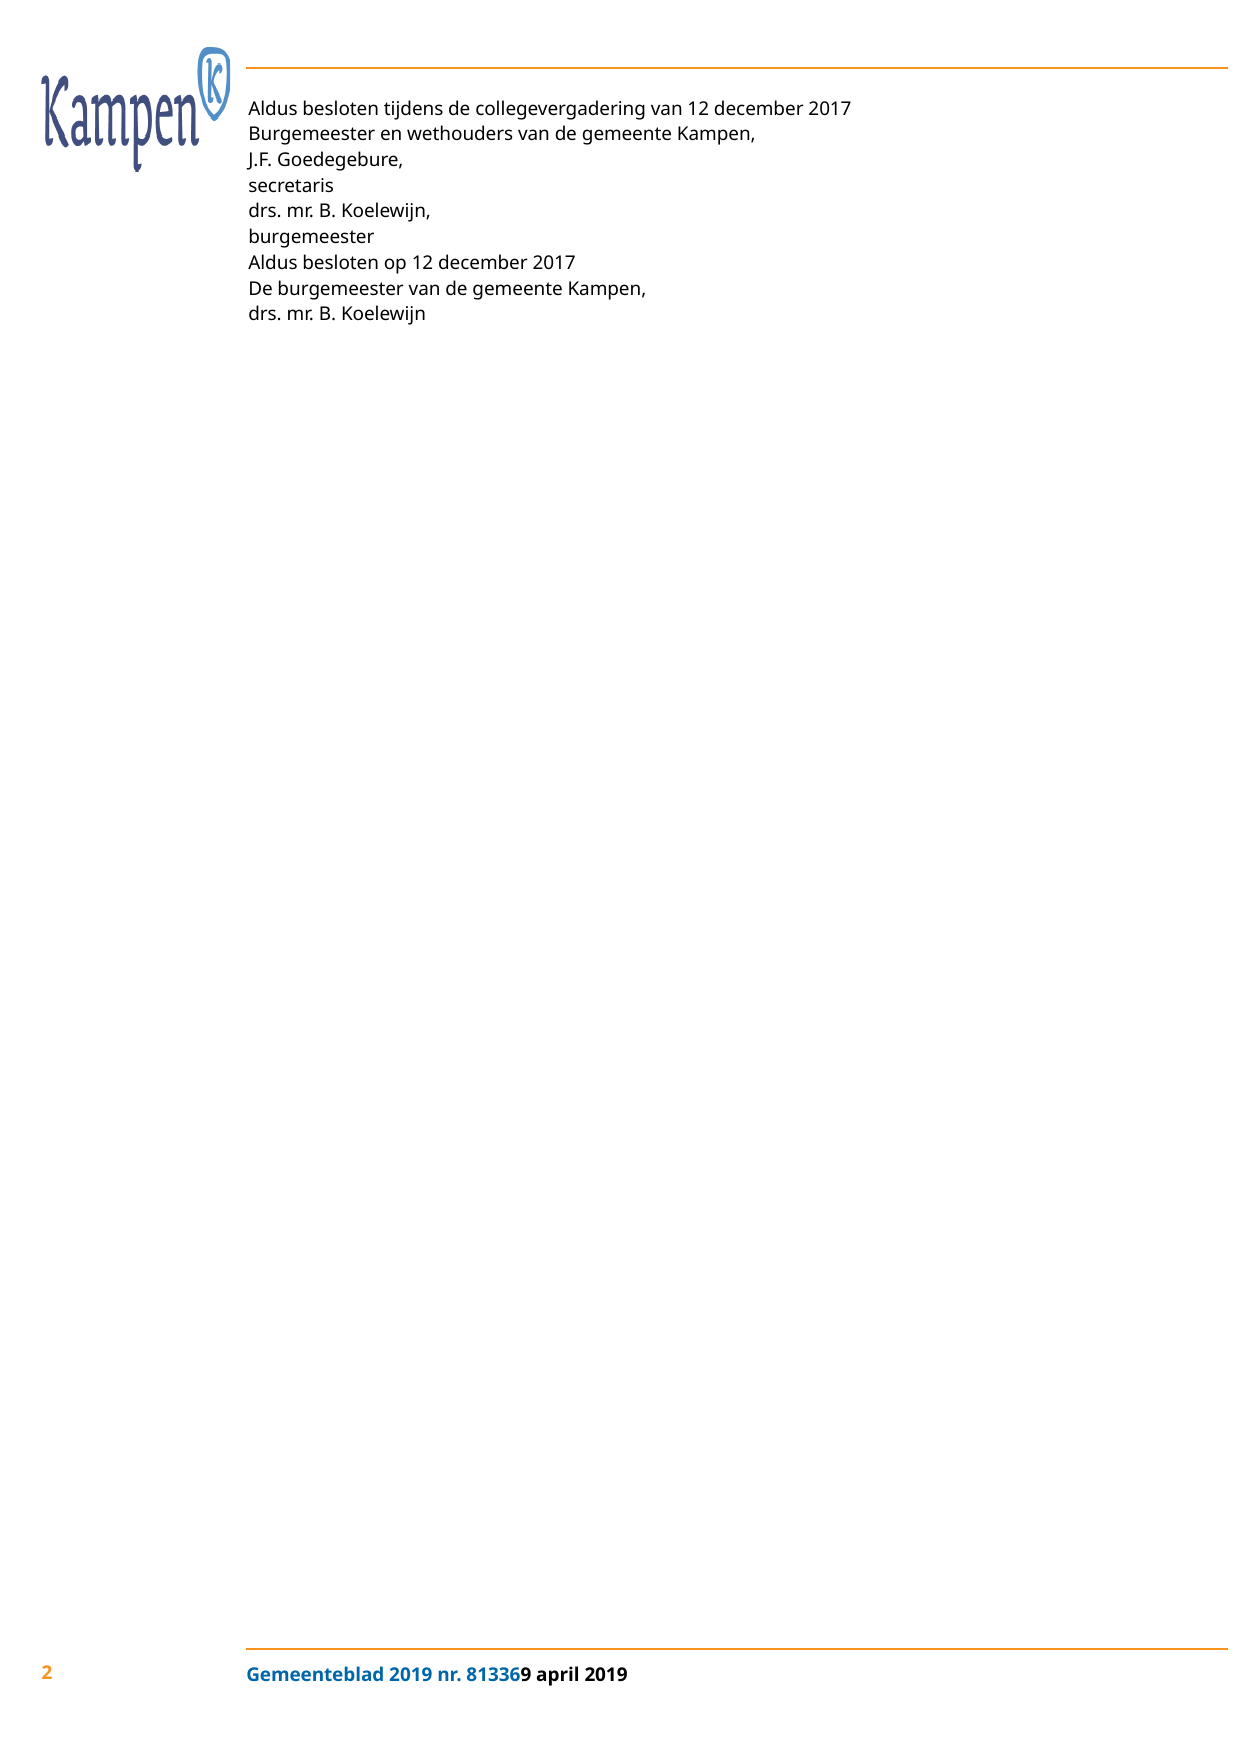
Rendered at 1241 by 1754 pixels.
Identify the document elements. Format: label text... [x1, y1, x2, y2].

text Aldus besloten tijdens de collegevergadering van 12 december 2017 [248, 95, 1152, 121]
text secretaris [248, 172, 1152, 198]
text De burgemeester van de gemeente Kampen, [248, 275, 1152, 301]
picture [41, 47, 231, 172]
text J.F. Goedegebure, [248, 146, 1152, 172]
text Burgemeester en wethouders van de gemeente Kampen, [248, 121, 1152, 146]
text burgemeester [248, 223, 1152, 249]
text Aldus besloten op 12 december 2017 [248, 249, 1152, 275]
text drs. mr. B. Koelewijn, [248, 198, 1152, 223]
text drs. mr. B. Koelewijn [248, 301, 1152, 326]
